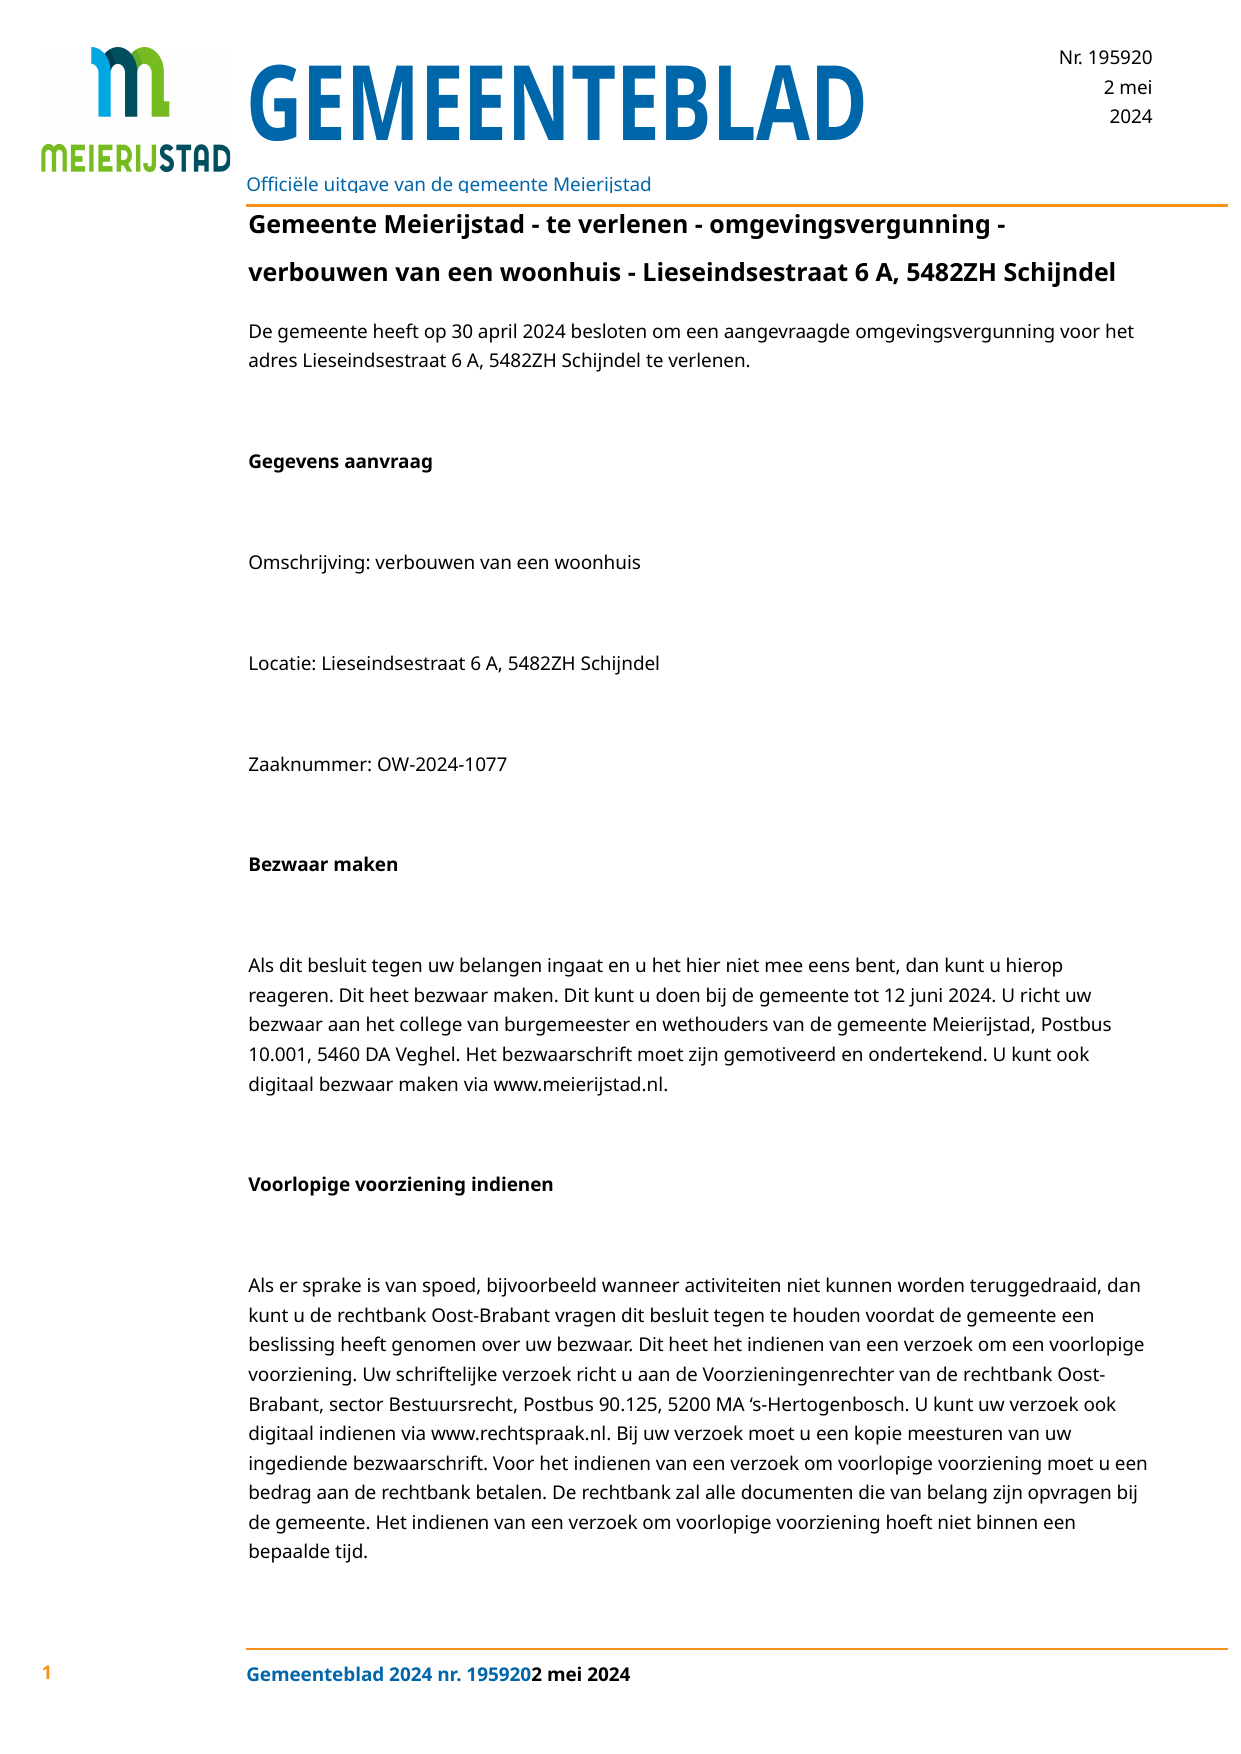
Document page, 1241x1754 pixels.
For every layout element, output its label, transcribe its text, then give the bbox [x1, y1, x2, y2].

text Gemeente Meierijstad - te verlenen - omgevingsvergunning - verbouwen van een woonhuis - Lieseindsestraat 6 A, 5482ZH Schijndel [248, 207, 1152, 288]
text Voorlopige voorziening indienen [248, 1172, 1152, 1197]
text De gemeente heeft op 30 april 2024 besloten om een aangevraagde omgevingsvergunning voor het adres Lieseindsestraat 6 A, 5482ZH Schijndel te verlenen. [248, 318, 1152, 373]
text Bezwaar maken [248, 852, 1152, 877]
text Locatie: Lieseindsestraat 6 A, 5482ZH Schijndel [248, 650, 1152, 676]
text Als dit besluit tegen uw belangen ingaat en u het hier niet mee eens bent, dan kunt u hierop reageren. Dit heet bezwaar maken. Dit kunt u doen bij de gemeente tot 12 juni 2024. U richt uw bezwaar aan het college van burgemeester en wethouders van de gemeente Meierijstad, Postbus 10.001, 5460 DA Veghel. Het bezwaarschrift moet zijn gemotiveerd en ondertekend. U kunt ook digitaal bezwaar maken via www.meierijstad.nl. [248, 952, 1152, 1097]
text Omschrijving: verbouwen van een woonhuis [248, 549, 1152, 575]
text Gegevens aanvraag [248, 448, 1152, 474]
text Als er sprake is van spoed, bijvoorbeeld wanneer activiteiten niet kunnen worden teruggedraaid, dan kunt u de rechtbank Oost-Brabant vragen dit besluit tegen te houden voordat de gemeente een beslissing heeft genomen over uw bezwaar. Dit heet het indienen van een verzoek om een voorlopige voorziening. Uw schriftelijke verzoek richt u aan de Voorzieningenrechter van de rechtbank Oost-Brabant, sector Bestuursrecht, Postbus 90.125, 5200 MA ‘s-Hertogenbosch. U kunt uw verzoek ook digitaal indienen via www.rechtspraak.nl. Bij uw verzoek moet u een kopie meesturen van uw ingediende bezwaarschrift. Voor het indienen van een verzoek om voorlopige voorziening moet u een bedrag aan de rechtbank betalen. De rechtbank zal alle documenten die van belang zijn opvragen bij de gemeente. Het indienen van een verzoek om voorlopige voorziening hoeft niet binnen een bepaalde tijd. [248, 1272, 1152, 1564]
text Zaaknummer: OW-2024-1077 [248, 751, 1152, 777]
picture [41, 47, 231, 172]
